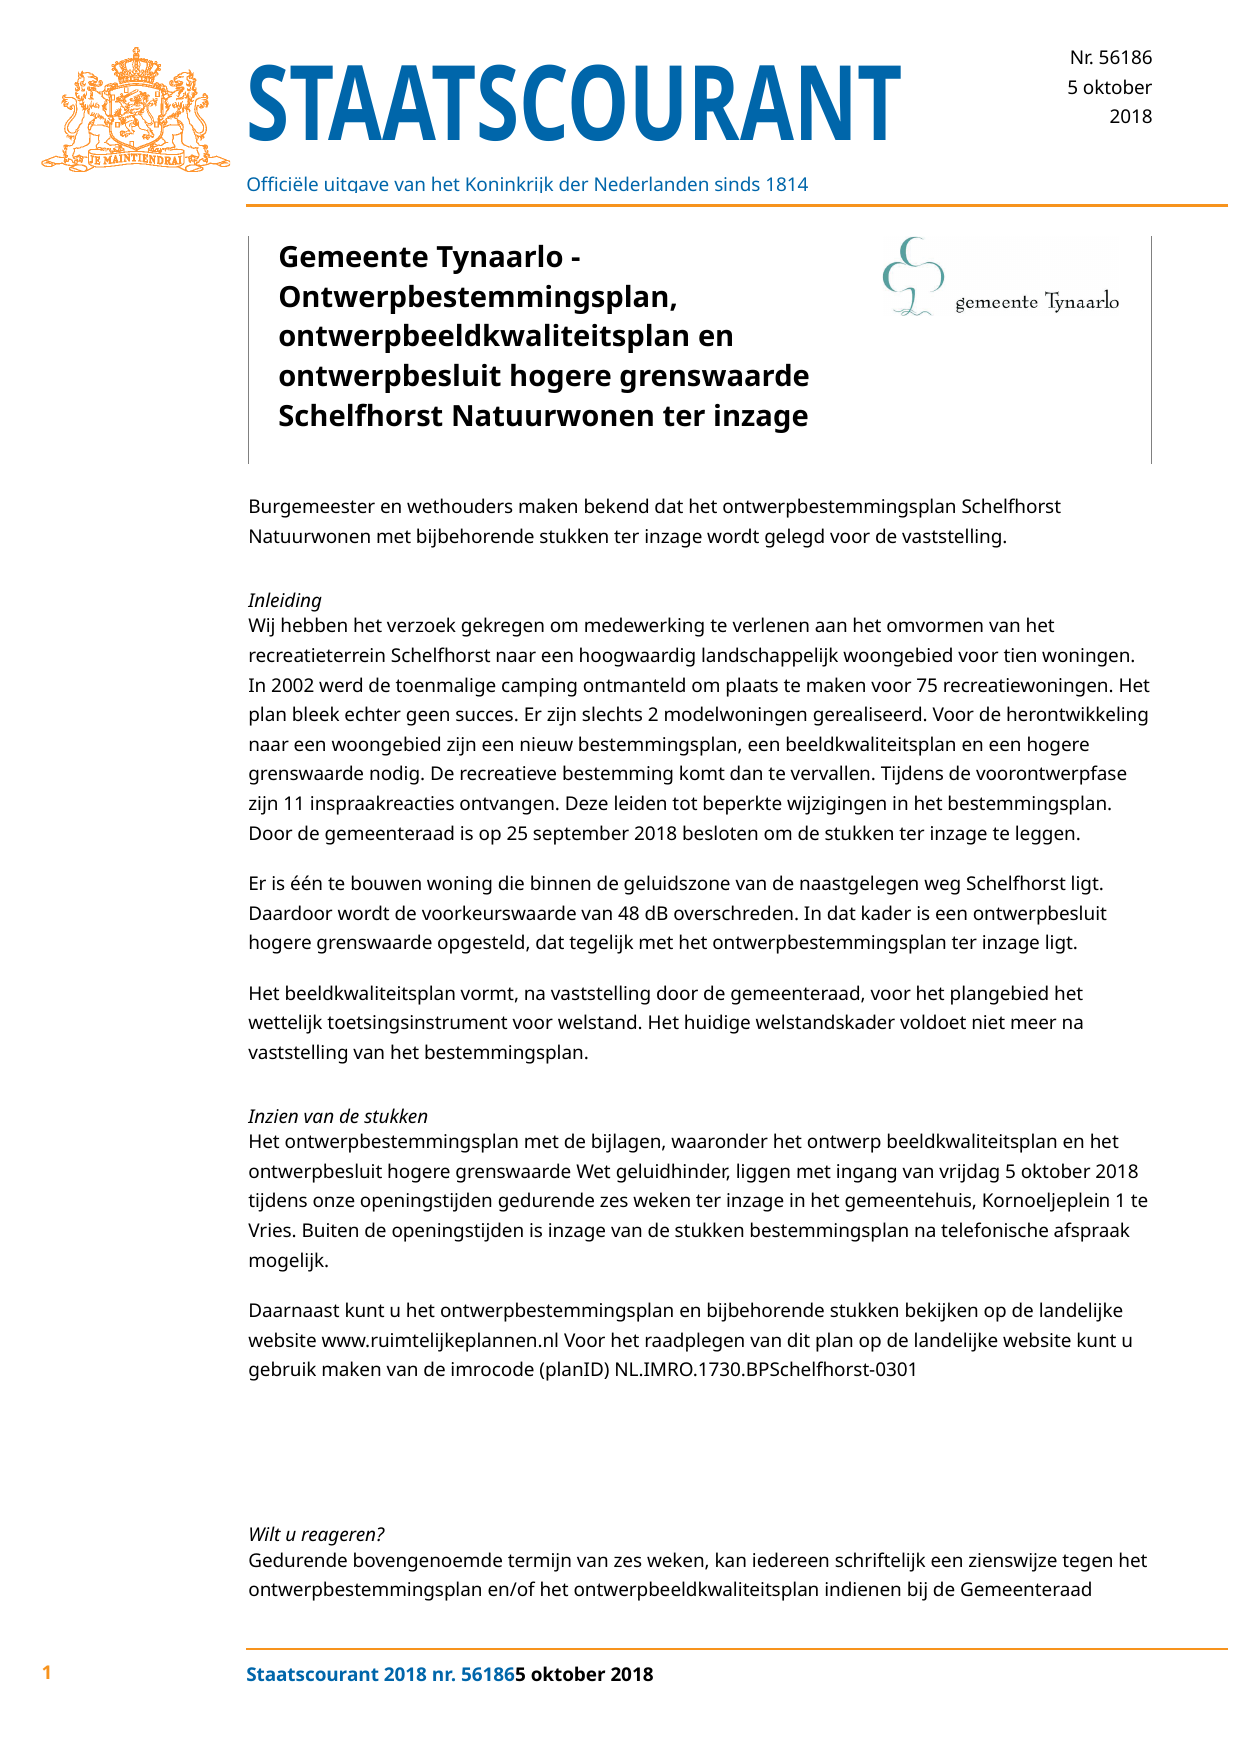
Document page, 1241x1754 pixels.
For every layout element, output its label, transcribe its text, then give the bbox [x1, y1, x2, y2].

text Inleiding [248, 587, 1152, 613]
text Wij hebben het verzoek gekregen om medewerking te verlenen aan het omvormen van het recreatieterrein Schelfhorst naar een hoogwaardig landschappelijk woongebied voor tien woningen. In 2002 werd de toenmalige camping ontmanteld om plaats te maken voor 75 recreatiewoningen. Het plan bleek echter geen succes. Er zijn slechts 2 modelwoningen gerealiseerd. Voor de herontwikkeling naar een woongebied zijn een nieuw bestemmingsplan, een beeldkwaliteitsplan en een hogere grenswaarde nodig. De recreatieve bestemming komt dan te vervallen. Tijdens de voorontwerpfase zijn 11 inspraakreacties ontvangen. Deze leiden tot beperkte wijzigingen in het bestemmingsplan. Door de gemeenteraad is op 25 september 2018 besloten om de stukken ter inzage te leggen. [248, 613, 1152, 845]
text Daarnaast kunt u het ontwerpbestemmingsplan en bijbehorende stukken bekijken op de landelijke website www.ruimtelijkeplannen.nl Voor het raadplegen van dit plan op de landelijke website kunt u gebruik maken van de imrocode (planID) NL.IMRO.1730.BPSchelfhorst-0301 [248, 1297, 1152, 1382]
text Burgemeester en wethouders maken bekend dat het ontwerpbestemmingsplan Schelfhorst Natuurwonen met bijbehorende stukken ter inzage wordt gelegd voor de vaststelling. [248, 493, 1152, 549]
text Er is één te bouwen woning die binnen de geluidszone van de naastgelegen weg Schelfhorst ligt. Daardoor wordt de voorkeurswaarde van 48 dB overschreden. In dat kader is een ontwerpbesluit hogere grenswaarde opgesteld, dat tegelijk met het ontwerpbestemmingsplan ter inzage ligt. [248, 870, 1152, 955]
text Het beeldkwaliteitsplan vormt, na vaststelling door de gemeenteraad, voor het plangebied het wettelijk toetsingsinstrument voor welstand. Het huidige welstandskader voldoet niet meer na vaststelling van het bestemmingsplan. [248, 980, 1152, 1064]
text Wilt u reageren? [248, 1521, 1152, 1547]
picture [41, 47, 231, 172]
text Het ontwerpbestemmingsplan met de bijlagen, waaronder het ontwerp beeldkwaliteitsplan en het ontwerpbesluit hogere grenswaarde Wet geluidhinder, liggen met ingang van vrijdag 5 oktober 2018 tijdens onze openingstijden gedurende zes weken ter inzage in het gemeentehuis, Kornoeljeplein 1 te Vries. Buiten de openingstijden is inzage van de stukken bestemmingsplan na telefonische afspraak mogelijk. [248, 1128, 1152, 1273]
text Inzien van de stukken [248, 1103, 1152, 1128]
table_header Gemeente Tynaarlo - Ontwerpbestemmingsplan, ontwerpbeeldkwaliteitsplan en ontwerpbesluit hogere grenswaarde Schelfhorst Natuurwonen ter inzage [249, 236, 850, 464]
picture [882, 236, 1119, 316]
text Gedurende bovengenoemde termijn van zes weken, kan iedereen schriftelijk een zienswijze tegen het ontwerpbestemmingsplan en/of het ontwerpbeeldkwaliteitsplan indienen bij de Gemeenteraad [248, 1547, 1152, 1602]
table_header [850, 236, 1151, 464]
